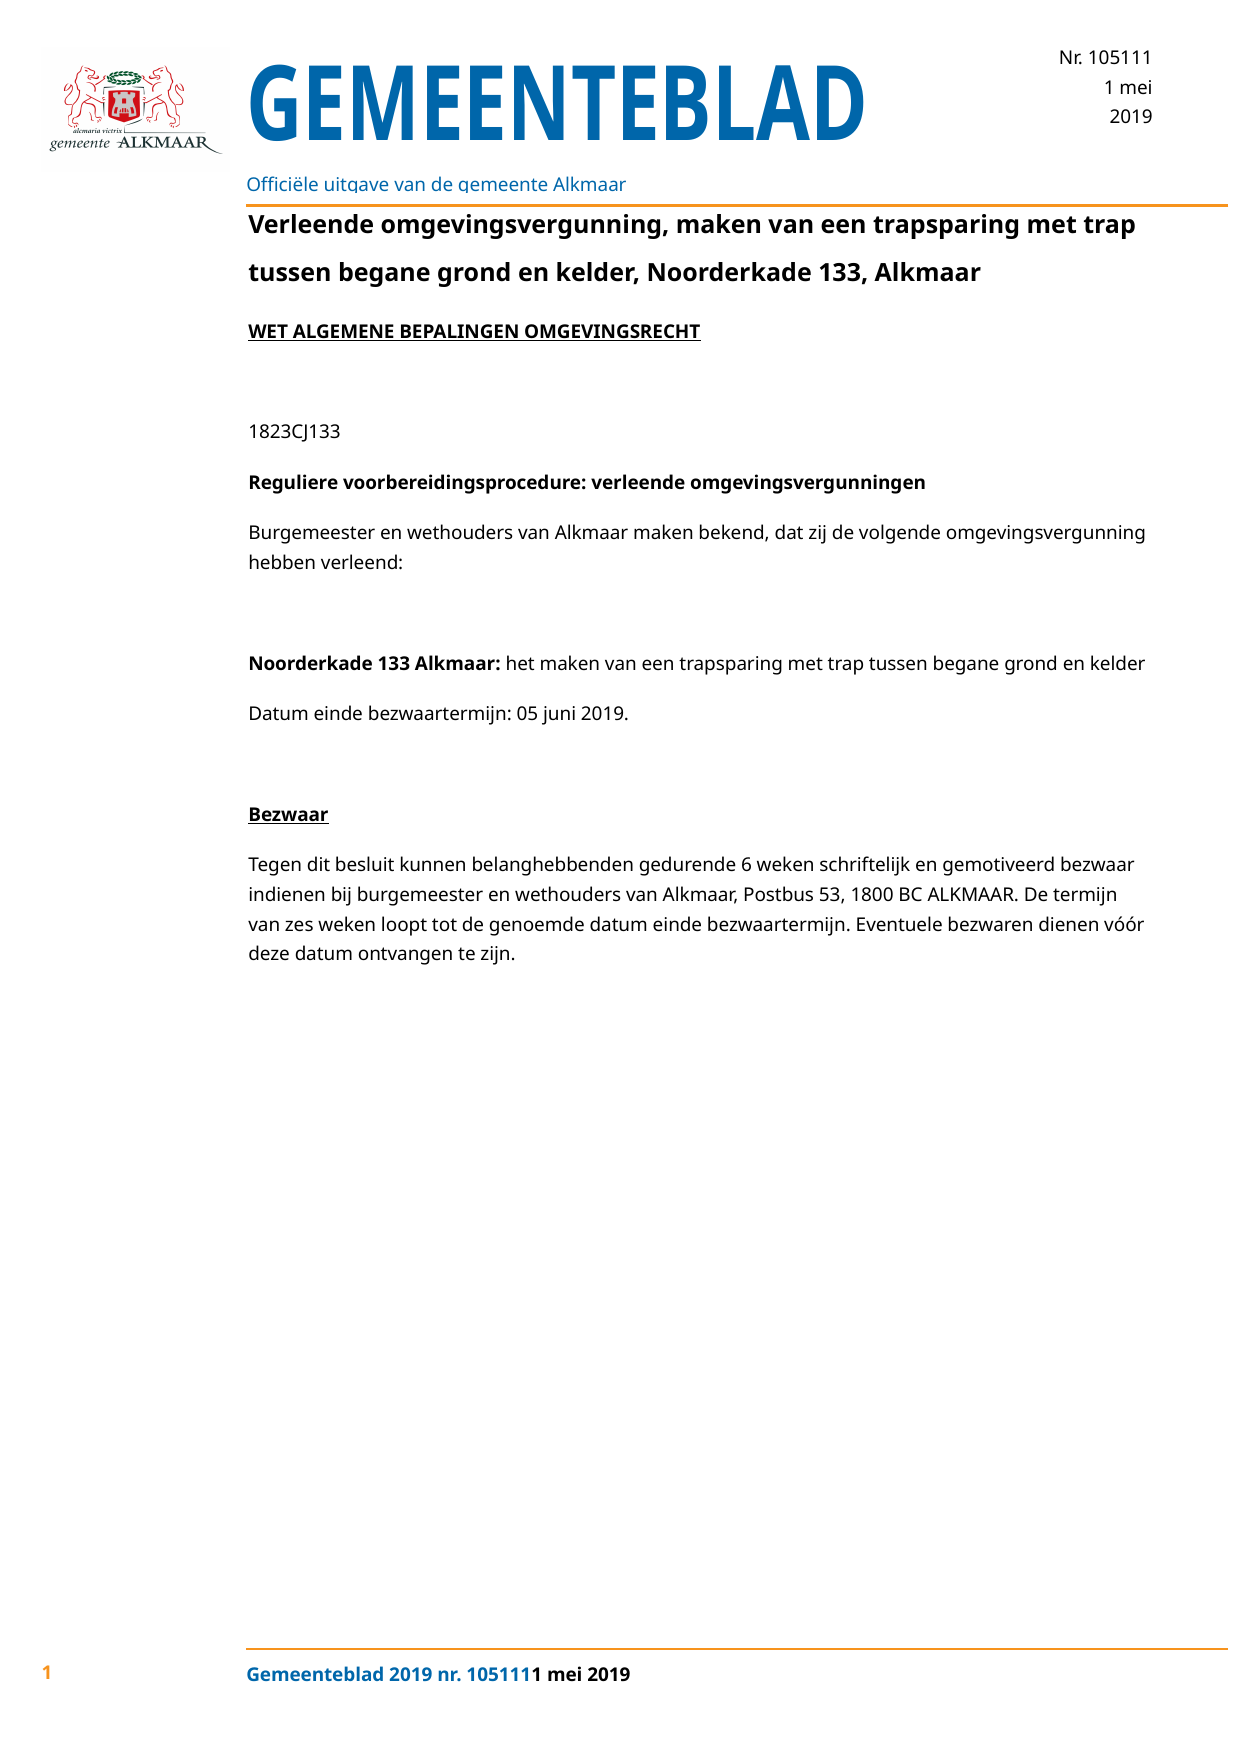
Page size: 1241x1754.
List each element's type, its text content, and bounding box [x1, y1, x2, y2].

text Reguliere voorbereidingsprocedure: verleende omgevingsvergunningen [248, 469, 1152, 495]
text Noorderkade 133 Alkmaar: het maken van een trapsparing met trap tussen begane grond en kelder [248, 650, 1152, 676]
picture [41, 47, 231, 172]
text WET ALGEMENE BEPALINGEN OMGEVINGSRECHT [248, 318, 1152, 344]
text Verleende omgevingsvergunning, maken van een trapsparing met trap tussen begane grond en kelder, Noorderkade 133, Alkmaar [248, 207, 1152, 288]
text Bezwaar [248, 801, 1152, 827]
text 1823CJ133 [248, 419, 1152, 444]
text Tegen dit besluit kunnen belanghebbenden gedurende 6 weken schriftelijk en gemotiveerd bezwaar indienen bij burgemeester en wethouders van Alkmaar, Postbus 53, 1800 BC ALKMAAR. De termijn van zes weken loopt tot de genoemde datum einde bezwaartermijn. Eventuele bezwaren dienen vóór deze datum ontvangen te zijn. [248, 852, 1152, 966]
text Burgemeester en wethouders van Alkmaar maken bekend, dat zij de volgende omgevingsvergunning hebben verleend: [248, 519, 1152, 575]
text Datum einde bezwaartermijn: 05 juni 2019. [248, 700, 1152, 726]
